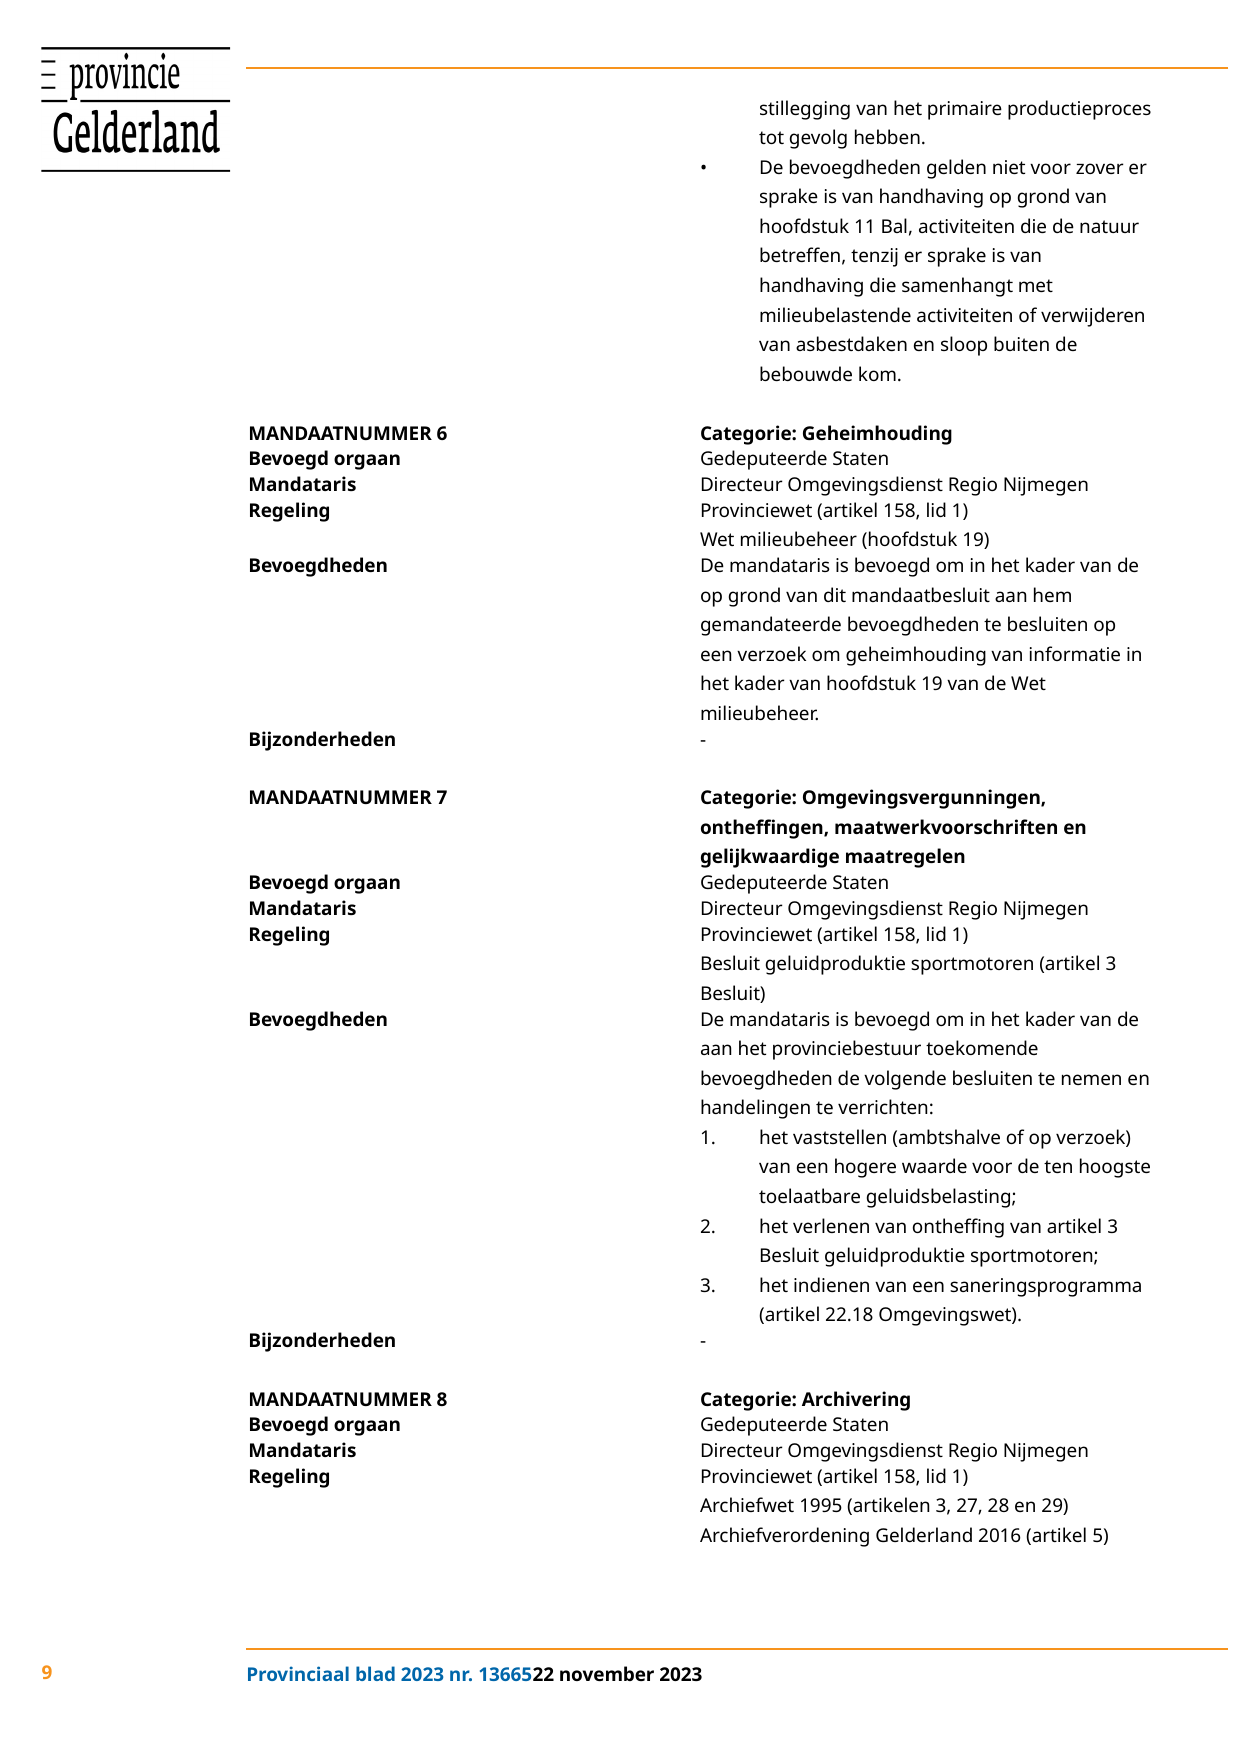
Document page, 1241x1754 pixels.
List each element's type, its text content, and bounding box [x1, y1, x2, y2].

table_cell Gedeputeerde Staten [700, 445, 1152, 471]
table_cell Provinciewet (artikel 158, lid 1) Besluit geluidproduktie sportmotoren (artikel 3 Besluit) [700, 921, 1152, 1006]
table_cell Regeling [248, 921, 700, 1006]
table_cell Bevoegd orgaan [248, 869, 700, 895]
table_header Categorie: Omgevingsvergunningen, ontheffingen, maatwerkvoorschriften en gelijkwaardige maatregelen [700, 785, 1152, 869]
table_cell Bijzonderheden [248, 1327, 700, 1353]
table_cell De mandataris is bevoegd om in het kader van de op grond van dit mandaatbesluit aan hem gemandateerde bevoegdheden te besluiten op een verzoek om geheimhouding van informatie in het kader van hoofdstuk 19 van de Wet milieubeheer. [700, 552, 1152, 726]
table_header Categorie: Geheimhouding [700, 420, 1152, 445]
table_cell Bevoegdheden [248, 552, 700, 726]
table_cell - [700, 726, 1152, 752]
table_cell Gedeputeerde Staten [700, 1412, 1152, 1437]
table_cell stillegging van het primaire productieproces tot gevolg hebben. De bevoegdheden gelden niet voor zover er sprake is van handhaving op grond van hoofdstuk 11 Bal, activiteiten die de natuur betreffen, tenzij er sprake is van handhaving die samenhangt met milieubelastende activiteiten of verwijderen van asbestdaken en sloop buiten de bebouwde kom. [700, 95, 1152, 387]
table_cell Mandataris [248, 895, 700, 921]
table_cell Provinciewet (artikel 158, lid 1) Wet milieubeheer (hoofdstuk 19) [700, 497, 1152, 552]
table_cell [248, 95, 700, 387]
table_header MANDAATNUMMER 6 [248, 420, 700, 445]
table_cell Provinciewet (artikel 158, lid 1) Archiefwet 1995 (artikelen 3, 27, 28 en 29) Archiefverordening Gelderland 2016 (artikel 5) [700, 1463, 1152, 1548]
table_header Categorie: Archivering [700, 1386, 1152, 1412]
table_cell De mandataris is bevoegd om in het kader van de aan het provinciebestuur toekomende bevoegdheden de volgende besluiten te nemen en handelingen te verrichten: het vaststellen (ambtshalve of op verzoek) van een hogere waarde voor de ten hoogste toelaatbare geluidsbelasting; het verlenen van ontheffing van artikel 3 Besluit geluidproduktie sportmotoren; het indienen van een saneringsprogramma (artikel 22.18 Omgevingswet). [700, 1006, 1152, 1327]
table_cell Directeur Omgevingsdienst Regio Nijmegen [700, 471, 1152, 497]
table_cell Directeur Omgevingsdienst Regio Nijmegen [700, 1438, 1152, 1463]
table_cell Bevoegdheden [248, 1006, 700, 1327]
table_cell Mandataris [248, 471, 700, 497]
table_cell Bijzonderheden [248, 726, 700, 752]
picture [41, 47, 231, 172]
table_cell Regeling [248, 497, 700, 552]
table_cell Directeur Omgevingsdienst Regio Nijmegen [700, 895, 1152, 921]
table_header MANDAATNUMMER 7 [248, 785, 700, 869]
table_cell - [700, 1327, 1152, 1353]
table_cell Gedeputeerde Staten [700, 869, 1152, 895]
table_cell Bevoegd orgaan [248, 1412, 700, 1437]
table_cell Mandataris [248, 1438, 700, 1463]
table_cell Regeling [248, 1463, 700, 1548]
table_cell Bevoegd orgaan [248, 445, 700, 471]
table_header MANDAATNUMMER 8 [248, 1386, 700, 1412]
